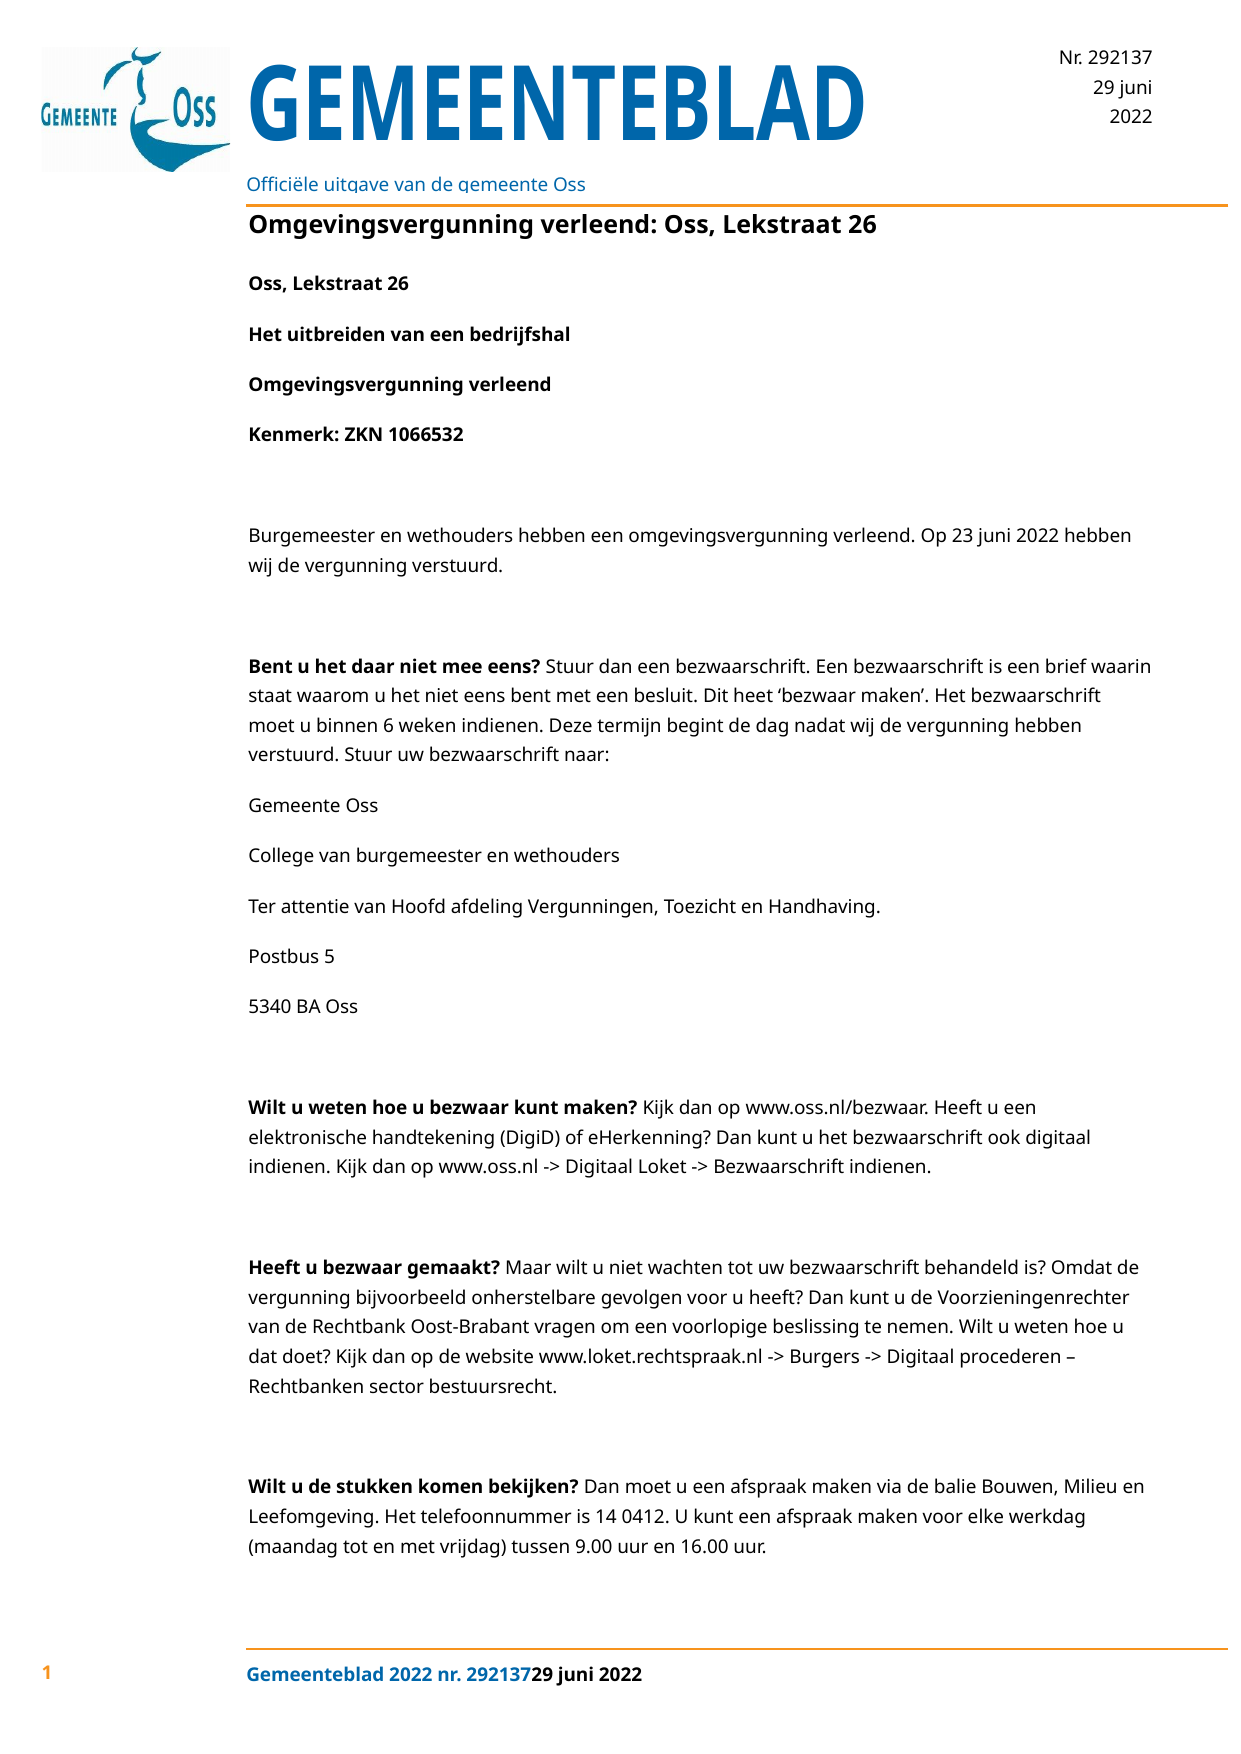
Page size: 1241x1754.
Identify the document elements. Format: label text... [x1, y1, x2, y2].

text Bent u het daar niet mee eens? Stuur dan een bezwaarschrift. Een bezwaarschrift is een brief waarin staat waarom u het niet eens bent met een besluit. Dit heet ‘bezwaar maken’. Het bezwaarschrift moet u binnen 6 weken indienen. Deze termijn begint de dag nadat wij de vergunning hebben verstuurd. Stuur uw bezwaarschrift naar: [248, 653, 1152, 767]
text 5340 BA Oss [248, 994, 1152, 1019]
text Wilt u weten hoe u bezwaar kunt maken? Kijk dan op www.oss.nl/bezwaar. Heeft u een elektronische handtekening (DigiD) of eHerkenning? Dan kunt u het bezwaarschrift ook digitaal indienen. Kijk dan op www.oss.nl -> Digitaal Loket -> Bezwaarschrift indienen. [248, 1094, 1152, 1179]
text Kenmerk: ZKN 1066532 [248, 422, 1152, 447]
text Ter attentie van Hoofd afdeling Vergunningen, Toezicht en Handhaving. [248, 893, 1152, 918]
picture [41, 47, 231, 172]
text Omgevingsvergunning verleend [248, 371, 1152, 397]
text Oss, Lekstraat 26 [248, 270, 1152, 296]
text College van burgemeester en wethouders [248, 842, 1152, 868]
text Omgevingsvergunning verleend: Oss, Lekstraat 26 [248, 207, 1152, 241]
text Wilt u de stukken komen bekijken? Dan moet u een afspraak maken via de balie Bouwen, Milieu en Leefomgeving. Het telefoonnummer is 14 0412. U kunt een afspraak maken voor elke werkdag (maandag tot en met vrijdag) tussen 9.00 uur en 16.00 uur. [248, 1474, 1152, 1558]
text Postbus 5 [248, 943, 1152, 969]
text Gemeente Oss [248, 792, 1152, 818]
text Heeft u bezwaar gemaakt? Maar wilt u niet wachten tot uw bezwaarschrift behandeld is? Omdat de vergunning bijvoorbeeld onherstelbare gevolgen voor u heeft? Dan kunt u de Voorzieningenrechter van de Rechtbank Oost-Brabant vragen om een voorlopige beslissing te nemen. Wilt u weten hoe u dat doet? Kijk dan op de website www.loket.rechtspraak.nl -> Burgers -> Digitaal procederen – Rechtbanken sector bestuursrecht. [248, 1254, 1152, 1398]
text Burgemeester en wethouders hebben een omgevingsvergunning verleend. Op 23 juni 2022 hebben wij de vergunning verstuurd. [248, 522, 1152, 578]
text Het uitbreiden van een bedrijfshal [248, 321, 1152, 346]
